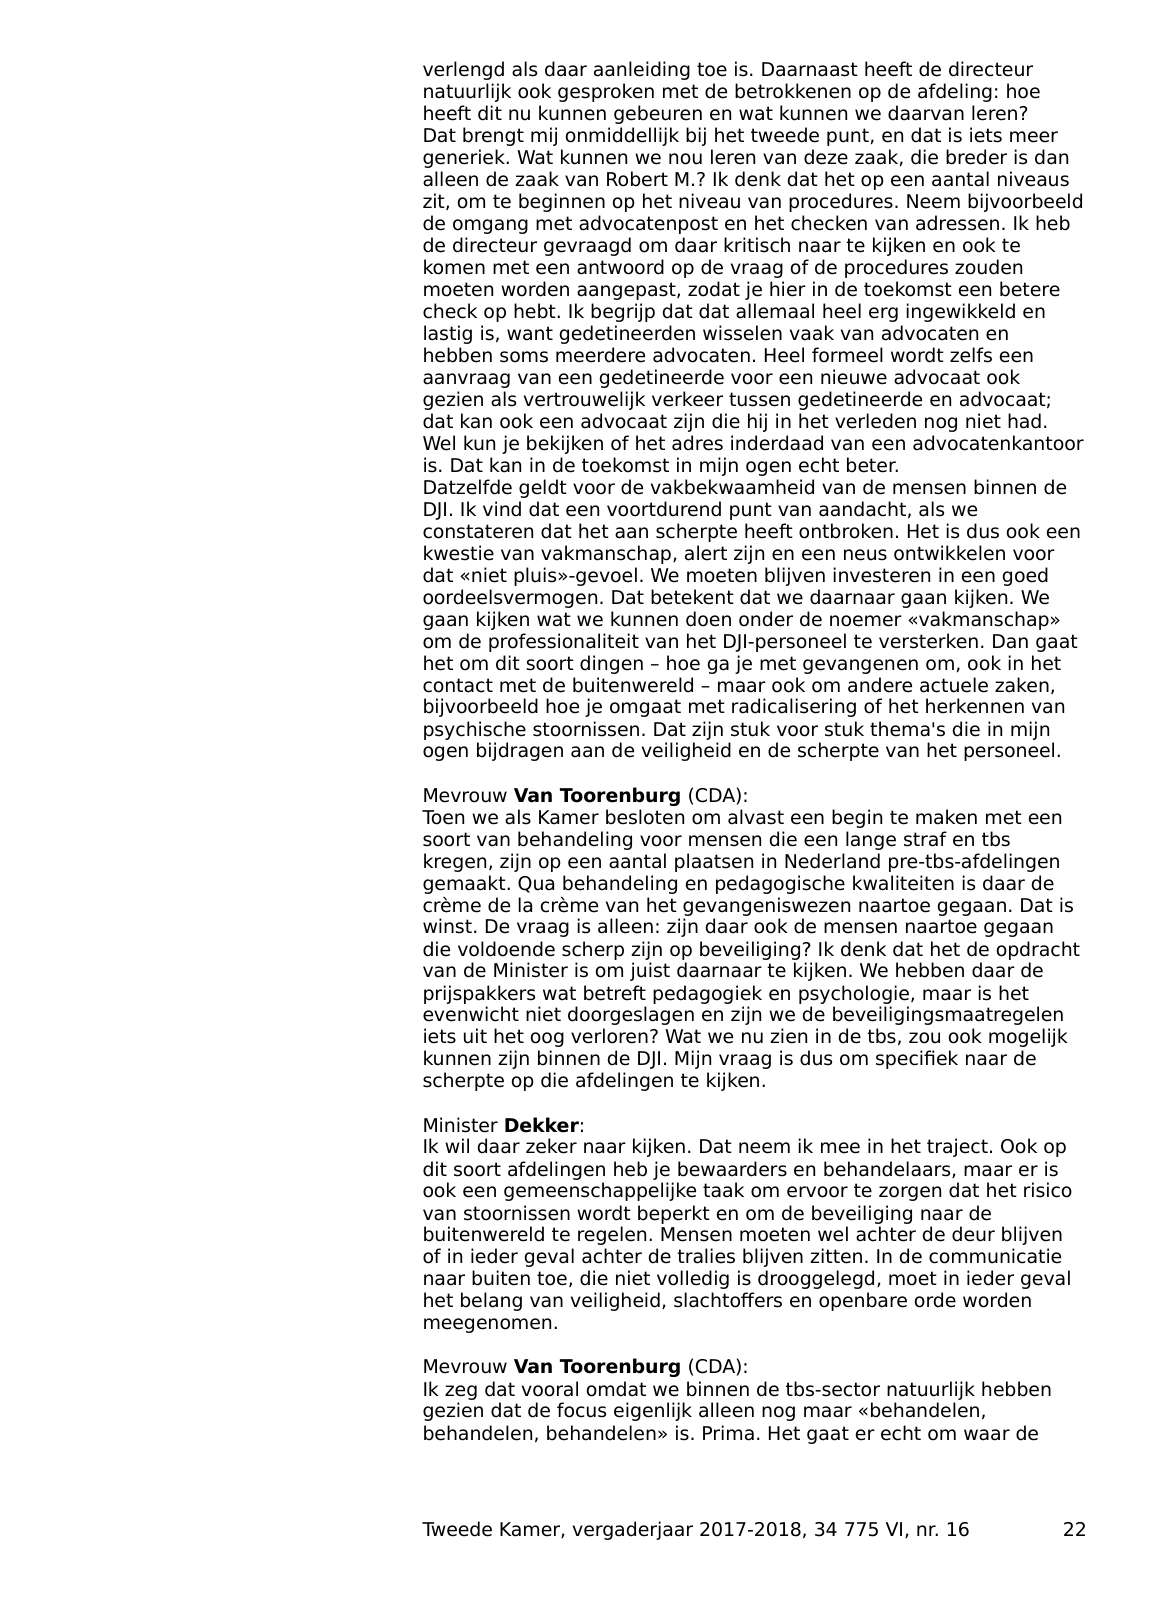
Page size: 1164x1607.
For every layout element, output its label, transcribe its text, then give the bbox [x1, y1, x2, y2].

text Toen we als Kamer besloten om alvast een begin te maken met een soort van behandeling voor mensen die een lange straf en tbs kregen, zijn op een aantal plaatsen in Nederland pre-tbs-afdelingen gemaakt. Qua behandeling en pedagogische kwaliteiten is daar de crème de la crème van het gevangeniswezen naartoe gegaan. Dat is winst. De vraag is alleen: zijn daar ook de mensen naartoe gegaan die voldoende scherp zijn op beveiliging? Ik denk dat het de opdracht van de Minister is om juist daarnaar te kijken. We hebben daar de prijspakkers wat betreft pedagogiek en psychologie, maar is het evenwicht niet doorgeslagen en zijn we de beveiligingsmaatregelen iets uit het oog verloren? Wat we nu zien in de tbs, zou ook mogelijk kunnen zijn binnen de DJI. Mijn vraag is dus om specifiek naar de scherpte op die afdelingen te kijken. [422, 807, 1087, 1092]
text Mevrouw Van Toorenburg (CDA): [422, 784, 1087, 807]
text verlengd als daar aanleiding toe is. Daarnaast heeft de directeur natuurlijk ook gesproken met de betrokkenen op de afdeling: hoe heeft dit nu kunnen gebeuren en wat kunnen we daarvan leren? [422, 59, 1087, 125]
text Datzelfde geldt voor de vakbekwaamheid van de mensen binnen de DJI. Ik vind dat een voortdurend punt van aandacht, als we constateren dat het aan scherpte heeft ontbroken. Het is dus ook een kwestie van vakmanschap, alert zijn en een neus ontwikkelen voor dat «niet pluis»-gevoel. We moeten blijven investeren in een goed oordeelsvermogen. Dat betekent dat we daarnaar gaan kijken. We gaan kijken wat we kunnen doen onder de noemer «vakmanschap» om de professionaliteit van het DJI-personeel te versterken. Dan gaat het om dit soort dingen – hoe ga je met gevangenen om, ook in het contact met de buitenwereld – maar ook om andere actuele zaken, bijvoorbeeld hoe je omgaat met radicalisering of het herkennen van psychische stoornissen. Dat zijn stuk voor stuk thema's die in mijn ogen bijdragen aan de veiligheid en de scherpte van het personeel. [422, 477, 1087, 762]
text Dat brengt mij onmiddellijk bij het tweede punt, en dat is iets meer generiek. Wat kunnen we nou leren van deze zaak, die breder is dan alleen de zaak van Robert M.? Ik denk dat het op een aantal niveaus zit, om te beginnen op het niveau van procedures. Neem bijvoorbeeld de omgang met advocatenpost en het checken van adressen. Ik heb de directeur gevraagd om daar kritisch naar te kijken en ook te komen met een antwoord op de vraag of de procedures zouden moeten worden aangepast, zodat je hier in de toekomst een betere check op hebt. Ik begrijp dat dat allemaal heel erg ingewikkeld en lastig is, want gedetineerden wisselen vaak van advocaten en hebben soms meerdere advocaten. Heel formeel wordt zelfs een aanvraag van een gedetineerde voor een nieuwe advocaat ook gezien als vertrouwelijk verkeer tussen gedetineerde en advocaat; dat kan ook een advocaat zijn die hij in het verleden nog niet had. Wel kun je bekijken of het adres inderdaad van een advocatenkantoor is. Dat kan in de toekomst in mijn ogen echt beter. [422, 125, 1087, 477]
text Ik zeg dat vooral omdat we binnen de tbs-sector natuurlijk hebben gezien dat de focus eigenlijk alleen nog maar «behandelen, behandelen, behandelen» is. Prima. Het gaat er echt om waar de [422, 1378, 1087, 1444]
text Minister Dekker: [422, 1114, 1087, 1136]
text Ik wil daar zeker naar kijken. Dat neem ik mee in het traject. Ook op dit soort afdelingen heb je bewaarders en behandelaars, maar er is ook een gemeenschappelijke taak om ervoor te zorgen dat het risico van stoornissen wordt beperkt en om de beveiliging naar de buitenwereld te regelen. Mensen moeten wel achter de deur blijven of in ieder geval achter de tralies blijven zitten. In de communicatie naar buiten toe, die niet volledig is drooggelegd, moet in ieder geval het belang van veiligheid, slachtoffers en openbare orde worden meegenomen. [422, 1136, 1087, 1334]
text Mevrouw Van Toorenburg (CDA): [422, 1356, 1087, 1378]
